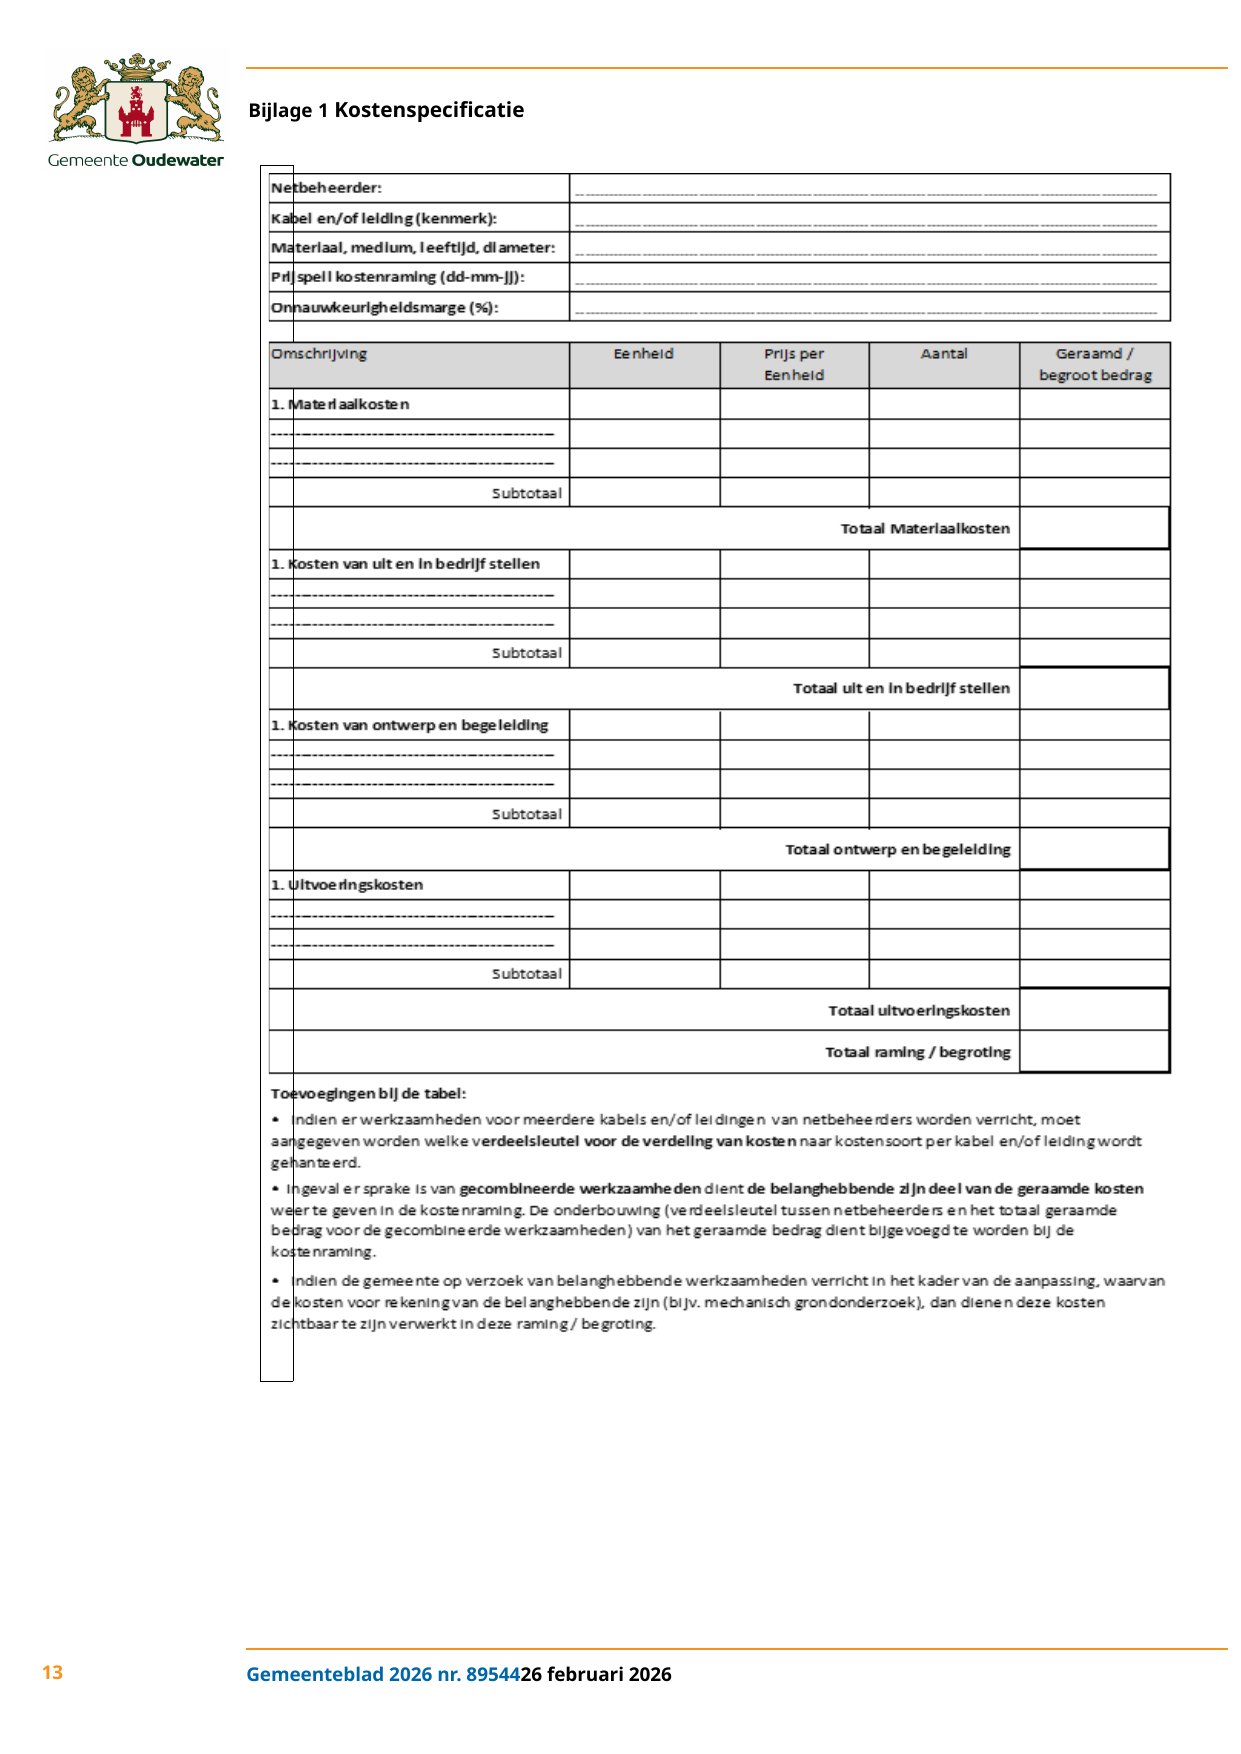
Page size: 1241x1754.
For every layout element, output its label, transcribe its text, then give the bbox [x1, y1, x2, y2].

picture [41, 47, 231, 172]
picture [268, 173, 1173, 1372]
text Bijlage 1 Kostenspecificatie [248, 95, 1152, 123]
